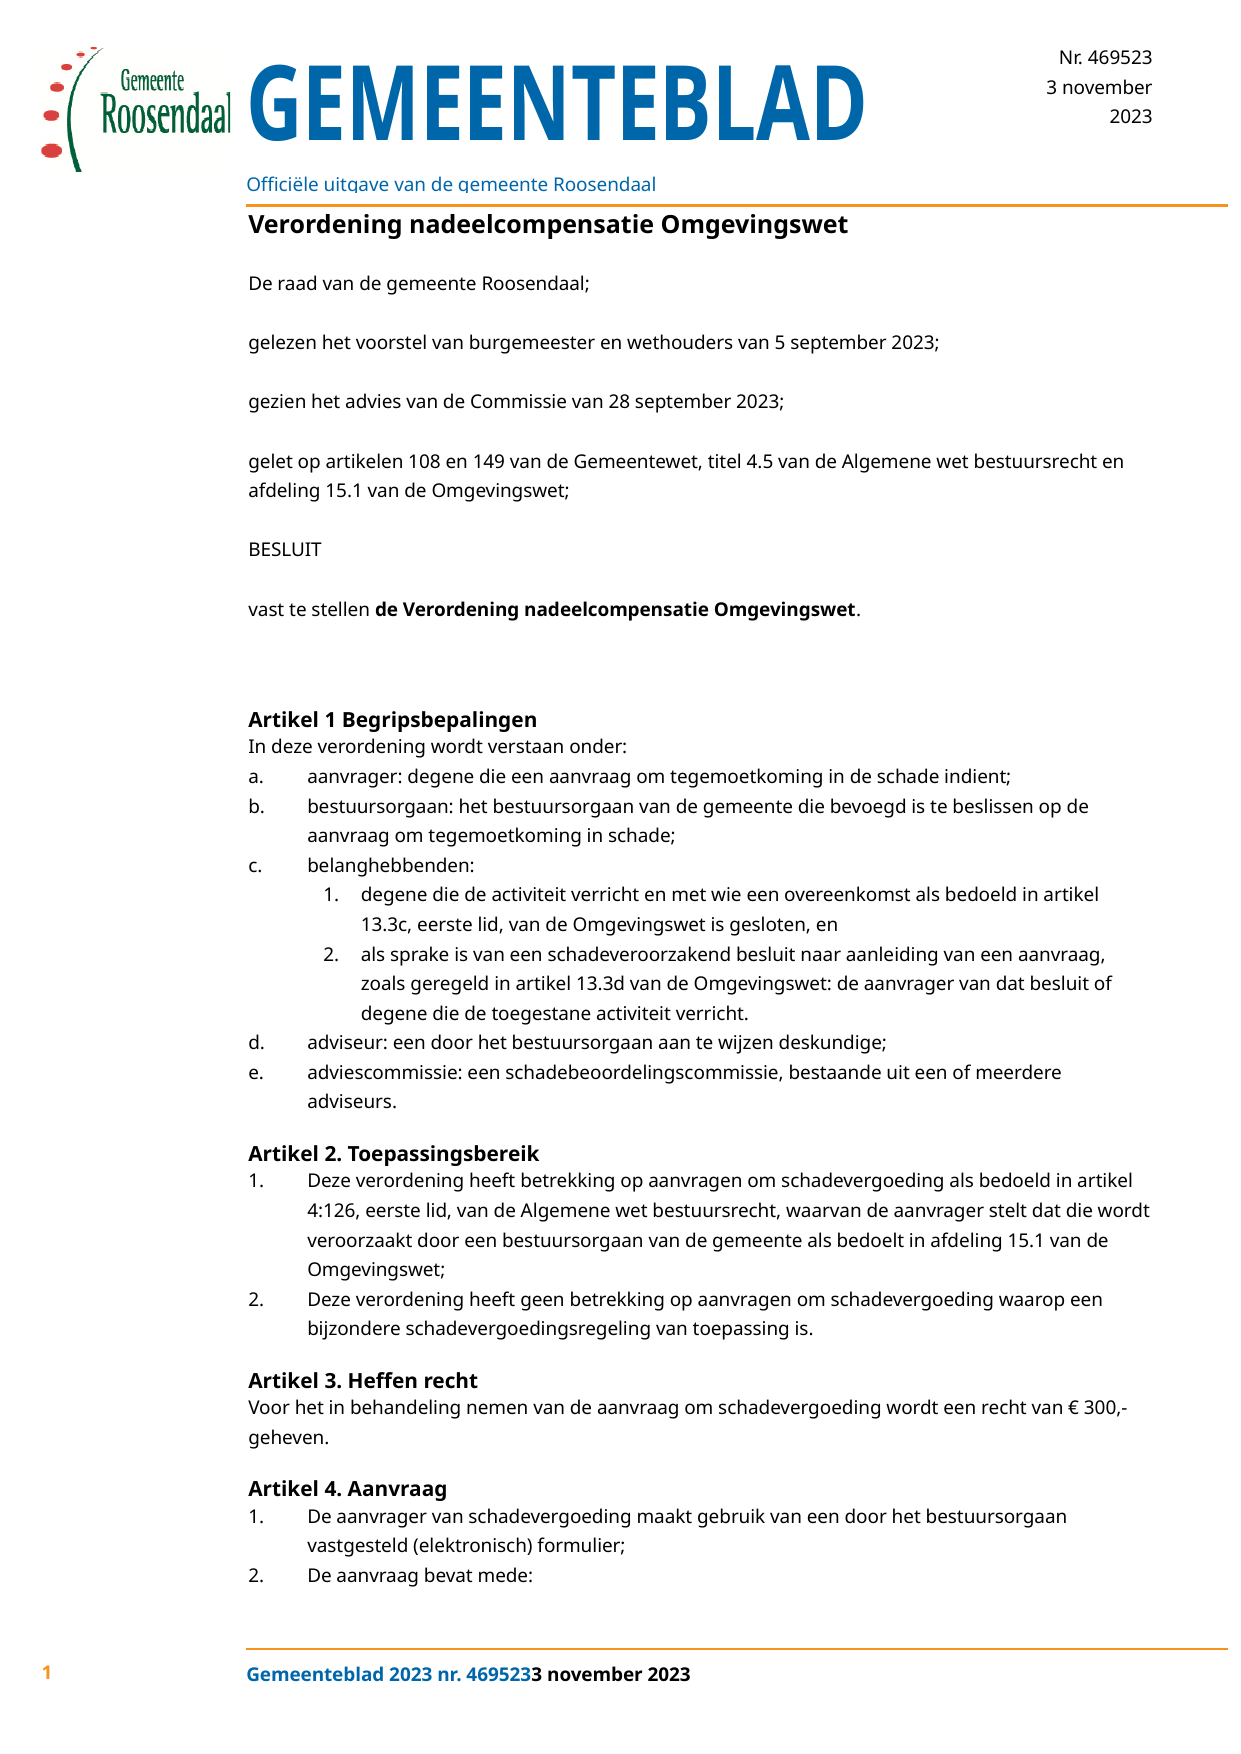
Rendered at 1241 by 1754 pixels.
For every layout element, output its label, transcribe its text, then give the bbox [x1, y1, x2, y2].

text In deze verordening wordt verstaan onder: [248, 734, 1152, 759]
list aanvrager: degene die een aanvraag om tegemoetkoming in de schade indient; [248, 763, 1152, 789]
picture [41, 47, 231, 172]
text Voor het in behandeling nemen van de aanvraag om schadevergoeding wordt een recht van € 300,- geheven. [248, 1394, 1152, 1450]
text Artikel 1 Begripsbepalingen [248, 705, 1152, 734]
text Verordening nadeelcompensatie Omgevingswet [248, 207, 1152, 241]
text vast te stellen de Verordening nadeelcompensatie Omgevingswet. [248, 596, 1152, 621]
text De raad van de gemeente Roosendaal; [248, 270, 1152, 296]
text Artikel 3. Heffen recht [248, 1366, 1152, 1394]
list adviescommissie: een schadebeoordelingscommissie, bestaande uit een of meerdere adviseurs. [248, 1059, 1152, 1114]
list degene die de activiteit verricht en met wie een overeenkomst als bedoeld in artikel 13.3c, eerste lid, van de Omgevingswet is gesloten, en [323, 882, 1152, 937]
list belanghebbenden: [248, 852, 1152, 878]
text gezien het advies van de Commissie van 28 september 2023; [248, 389, 1152, 414]
list Deze verordening heeft geen betrekking op aanvragen om schadevergoeding waarop een bijzondere schadevergoedingsregeling van toepassing is. [248, 1286, 1152, 1341]
list als sprake is van een schadeveroorzakend besluit naar aanleiding van een aanvraag, zoals geregeld in artikel 13.3d van de Omgevingswet: de aanvrager van dat besluit of degene die de toegestane activiteit verricht. [323, 941, 1152, 1026]
text BESLUIT [248, 537, 1152, 562]
list Deze verordening heeft betrekking op aanvragen om schadevergoeding als bedoeld in artikel 4:126, eerste lid, van de Algemene wet bestuursrecht, waarvan de aanvrager stelt dat die wordt veroorzaakt door een bestuursorgaan van de gemeente als bedoelt in afdeling 15.1 van de Omgevingswet; [248, 1168, 1152, 1282]
text gelezen het voorstel van burgemeester en wethouders van 5 september 2023; [248, 329, 1152, 355]
text gelet op artikelen 108 en 149 van de Gemeentewet, titel 4.5 van de Algemene wet bestuursrecht en afdeling 15.1 van de Omgevingswet; [248, 448, 1152, 503]
list bestuursorgaan: het bestuursorgaan van de gemeente die bevoegd is te beslissen op de aanvraag om tegemoetkoming in schade; [248, 793, 1152, 848]
list adviseur: een door het bestuursorgaan aan te wijzen deskundige; [248, 1029, 1152, 1055]
list De aanvrager van schadevergoeding maakt gebruik van een door het bestuursorgaan vastgesteld (elektronisch) formulier; [248, 1503, 1152, 1558]
text Artikel 4. Aanvraag [248, 1474, 1152, 1503]
text Artikel 2. Toepassingsbereik [248, 1139, 1152, 1168]
list De aanvraag bevat mede: [248, 1562, 1152, 1588]
